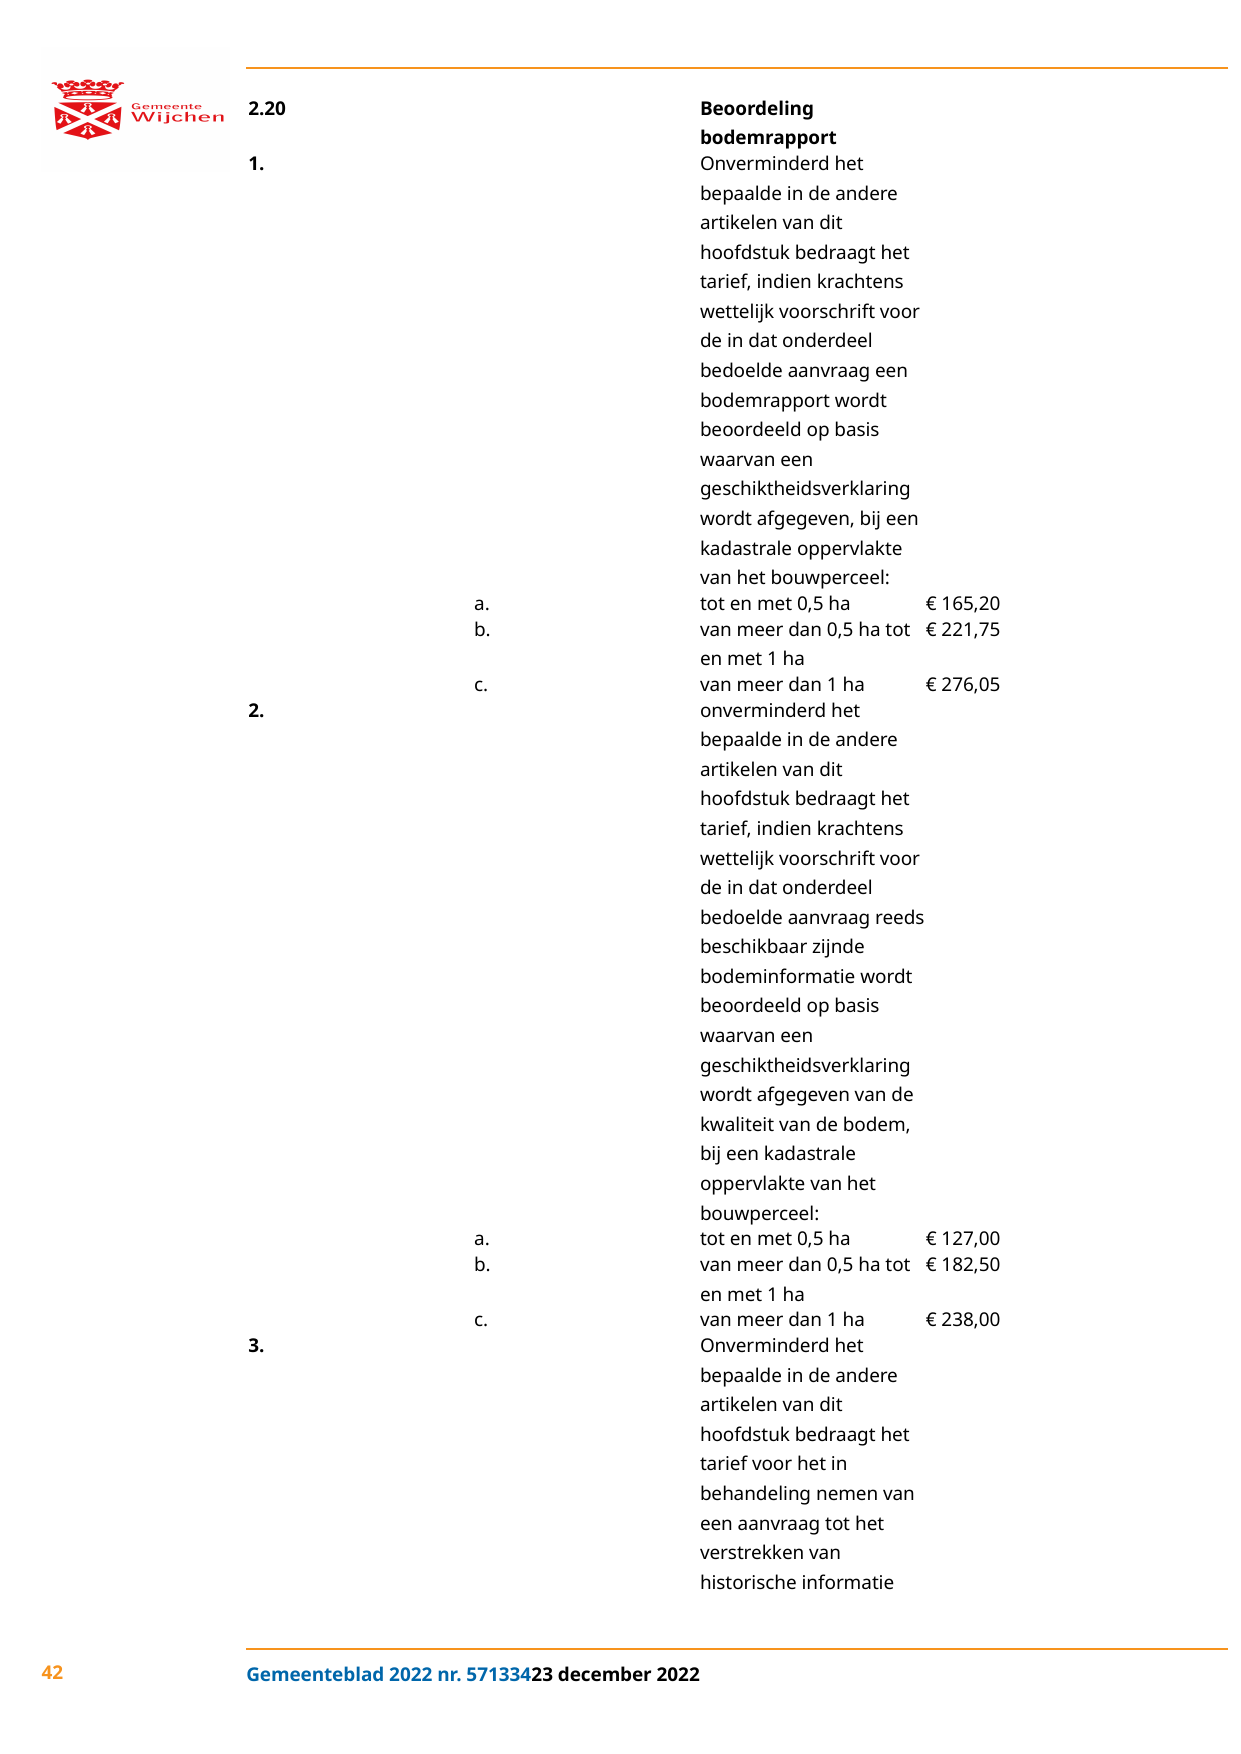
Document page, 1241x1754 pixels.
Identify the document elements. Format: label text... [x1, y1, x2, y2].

table_cell 1. [248, 150, 474, 590]
table_cell van meer dan 1 ha [700, 1306, 926, 1332]
table_cell tot en met 0,5 ha [700, 590, 926, 616]
table_cell [248, 671, 474, 697]
picture [41, 47, 231, 172]
table_cell [248, 1225, 474, 1251]
table_cell Onverminderd het bepaalde in de andere artikelen van dit hoofdstuk bedraagt het tarief voor het in behandeling nemen van een aanvraag tot het verstrekken van historische informatie [700, 1332, 926, 1594]
table_cell € 238,00 [926, 1306, 1152, 1332]
table_cell [926, 1332, 1152, 1594]
table_cell [474, 1332, 700, 1594]
table_cell b. [474, 616, 700, 671]
table_cell c. [474, 671, 700, 697]
table_cell € 276,05 [926, 671, 1152, 697]
table_cell van meer dan 1 ha [700, 671, 926, 697]
table_cell a. [474, 1225, 700, 1251]
table_cell [248, 590, 474, 616]
table_cell van meer dan 0,5 ha tot en met 1 ha [700, 1251, 926, 1306]
table_cell [474, 697, 700, 1225]
table_cell € 182,50 [926, 1251, 1152, 1306]
table_cell van meer dan 0,5 ha tot en met 1 ha [700, 616, 926, 671]
table_cell 3. [248, 1332, 474, 1594]
table_cell b. [474, 1251, 700, 1306]
table_cell [926, 697, 1152, 1225]
table_cell [248, 1306, 474, 1332]
table_cell [474, 150, 700, 590]
table_cell [248, 1251, 474, 1306]
table_cell a. [474, 590, 700, 616]
table_cell Beoordeling bodemrapport [700, 95, 926, 150]
table_cell € 165,20 [926, 590, 1152, 616]
table_cell onverminderd het bepaalde in de andere artikelen van dit hoofdstuk bedraagt het tarief, indien krachtens wettelijk voorschrift voor de in dat onderdeel bedoelde aanvraag reeds beschikbaar zijnde bodeminformatie wordt beoordeeld op basis waarvan een geschiktheidsverklaring wordt afgegeven van de kwaliteit van de bodem, bij een kadastrale oppervlakte van het bouwperceel: [700, 697, 926, 1225]
table_cell c. [474, 1306, 700, 1332]
table_cell tot en met 0,5 ha [700, 1225, 926, 1251]
table_cell 2. [248, 697, 474, 1225]
table_cell [926, 95, 1152, 150]
table_cell [248, 616, 474, 671]
table_cell 2.20 [248, 95, 474, 150]
table_cell € 127,00 [926, 1225, 1152, 1251]
table_cell Onverminderd het bepaalde in de andere artikelen van dit hoofdstuk bedraagt het tarief, indien krachtens wettelijk voorschrift voor de in dat onderdeel bedoelde aanvraag een bodemrapport wordt beoordeeld op basis waarvan een geschiktheidsverklaring wordt afgegeven, bij een kadastrale oppervlakte van het bouwperceel: [700, 150, 926, 590]
table_cell [926, 150, 1152, 590]
table_cell [474, 95, 700, 150]
table_cell € 221,75 [926, 616, 1152, 671]
